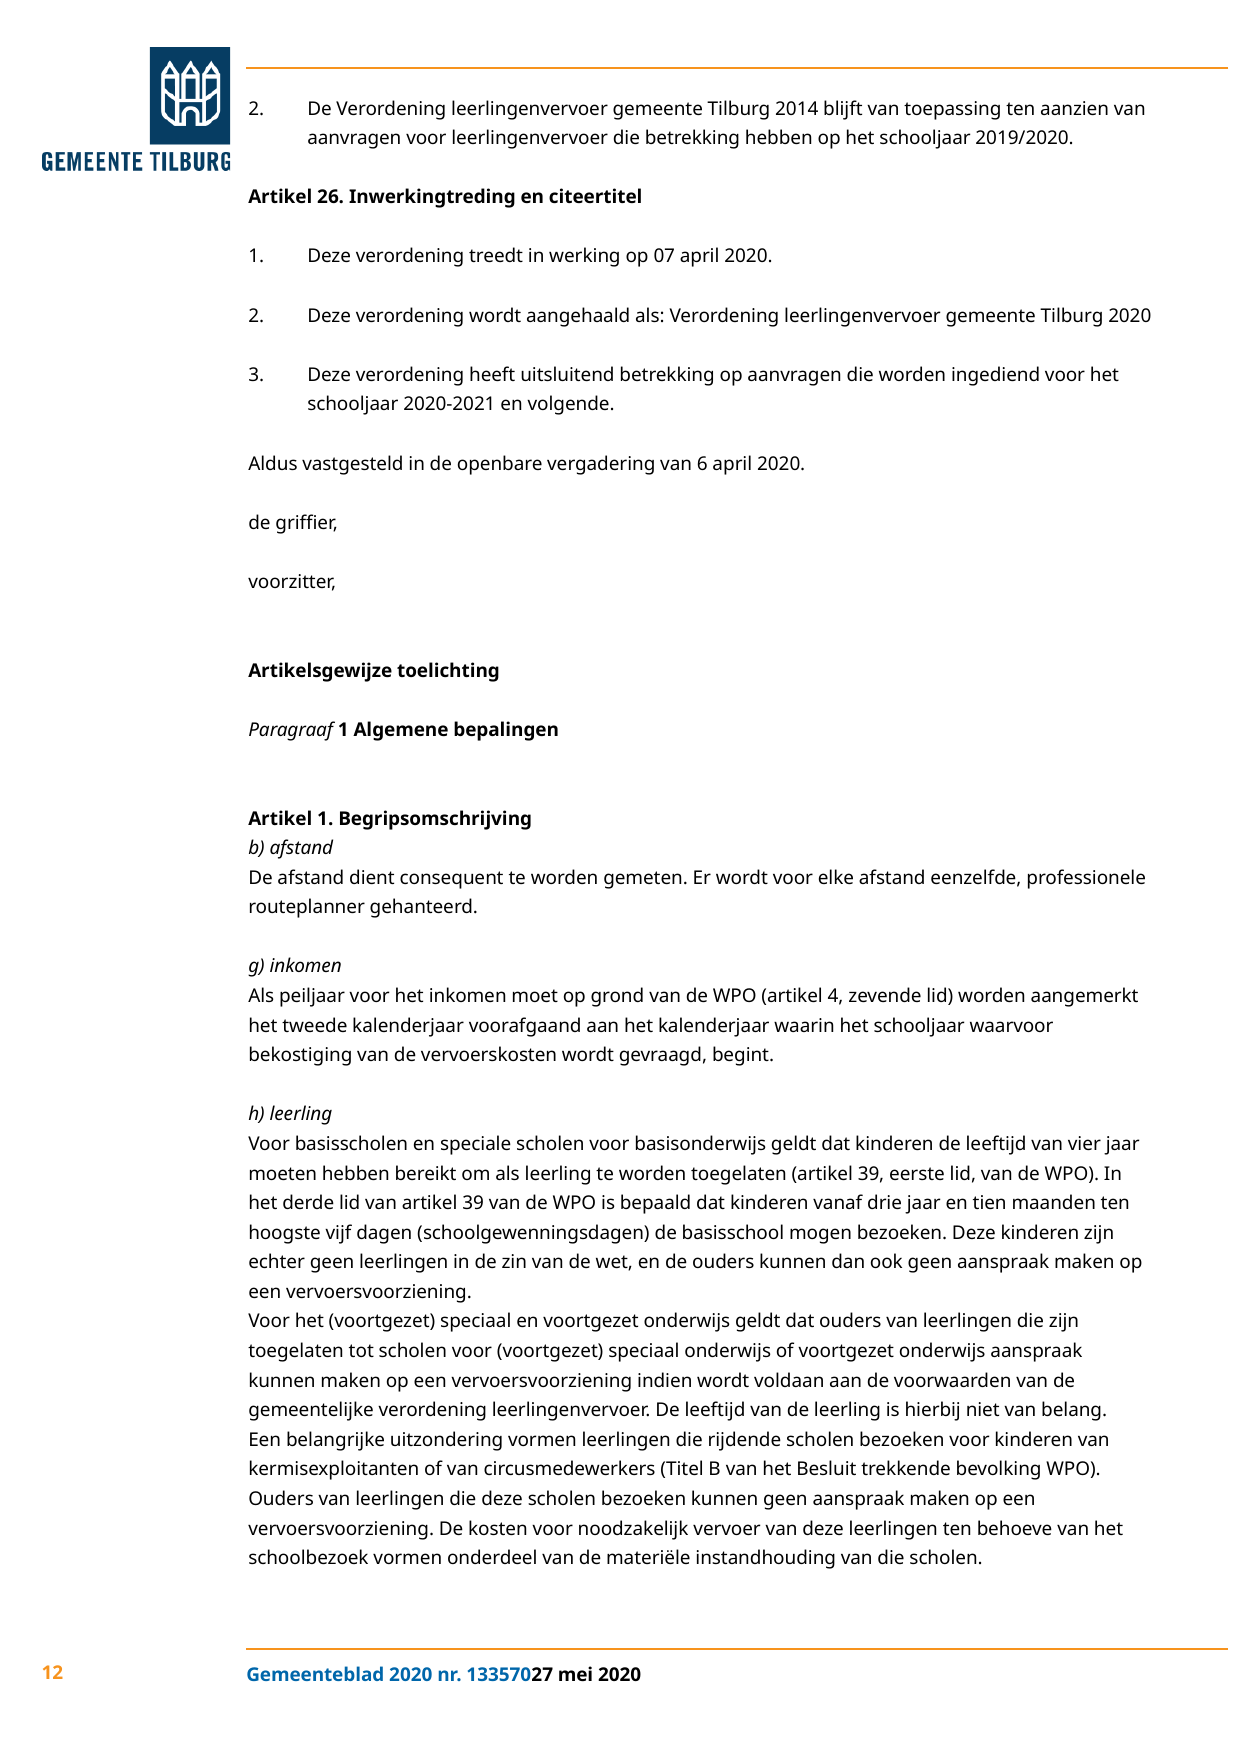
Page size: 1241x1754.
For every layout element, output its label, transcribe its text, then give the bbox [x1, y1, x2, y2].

text Artikel 1. Begripsomschrijving [248, 805, 1152, 831]
text h) leerling [248, 1101, 1152, 1126]
list Deze verordening wordt aangehaald als: Verordening leerlingenvervoer gemeente Tilburg 2020 [248, 302, 1152, 328]
text voorzitter, [248, 568, 1152, 594]
text Een belangrijke uitzondering vormen leerlingen die rijdende scholen bezoeken voor kinderen van kermisexploitanten of van circusmedewerkers (Titel B van het Besluit trekkende bevolking WPO). Ouders van leerlingen die deze scholen bezoeken kunnen geen aanspraak maken op een vervoersvoorziening. De kosten voor noodzakelijk vervoer van deze leerlingen ten behoeve van het schoolbezoek vormen onderdeel van de materiële instandhouding van die scholen. [248, 1426, 1152, 1570]
text Voor basisscholen en speciale scholen voor basisonderwijs geldt dat kinderen de leeftijd van vier jaar moeten hebben bereikt om als leerling te worden toegelaten (artikel 39, eerste lid, van de WPO). In het derde lid van artikel 39 van de WPO is bepaald dat kinderen vanaf drie jaar en tien maanden ten hoogste vijf dagen (schoolgewenningsdagen) de basisschool mogen bezoeken. Deze kinderen zijn echter geen leerlingen in de zin van de wet, en de ouders kunnen dan ook geen aanspraak maken op een vervoersvoorziening. [248, 1130, 1152, 1304]
list Deze verordening treedt in werking op 07 april 2020. [248, 243, 1152, 268]
text Als peiljaar voor het inkomen moet op grond van de WPO (artikel 4, zevende lid) worden aangemerkt het tweede kalenderjaar voorafgaand aan het kalenderjaar waarin het schooljaar waarvoor bekostiging van de vervoerskosten wordt gevraagd, begint. [248, 982, 1152, 1067]
text b) afstand [248, 834, 1152, 860]
text Artikelsgewijze toelichting [248, 657, 1152, 683]
text Artikel 26. Inwerkingtreding en citeertitel [248, 183, 1152, 209]
text g) inkomen [248, 953, 1152, 978]
text Paragraaf 1 Algemene bepalingen [248, 716, 1152, 742]
text de griffier, [248, 509, 1152, 535]
text De afstand dient consequent te worden gemeten. Er wordt voor elke afstand eenzelfde, professionele routeplanner gehanteerd. [248, 864, 1152, 919]
text Voor het (voortgezet) speciaal en voortgezet onderwijs geldt dat ouders van leerlingen die zijn toegelaten tot scholen voor (voortgezet) speciaal onderwijs of voortgezet onderwijs aanspraak kunnen maken op een vervoersvoorziening indien wordt voldaan aan de voorwaarden van de gemeentelijke verordening leerlingenvervoer. De leeftijd van de leerling is hierbij niet van belang. [248, 1308, 1152, 1422]
list Deze verordening heeft uitsluitend betrekking op aanvragen die worden ingediend voor het schooljaar 2020-2021 en volgende. [248, 361, 1152, 416]
list De Verordening leerlingenvervoer gemeente Tilburg 2014 blijft van toepassing ten aanzien van aanvragen voor leerlingenvervoer die betrekking hebben op het schooljaar 2019/2020. [248, 95, 1152, 150]
text Aldus vastgesteld in de openbare vergadering van 6 april 2020. [248, 450, 1152, 476]
picture [41, 47, 231, 172]
